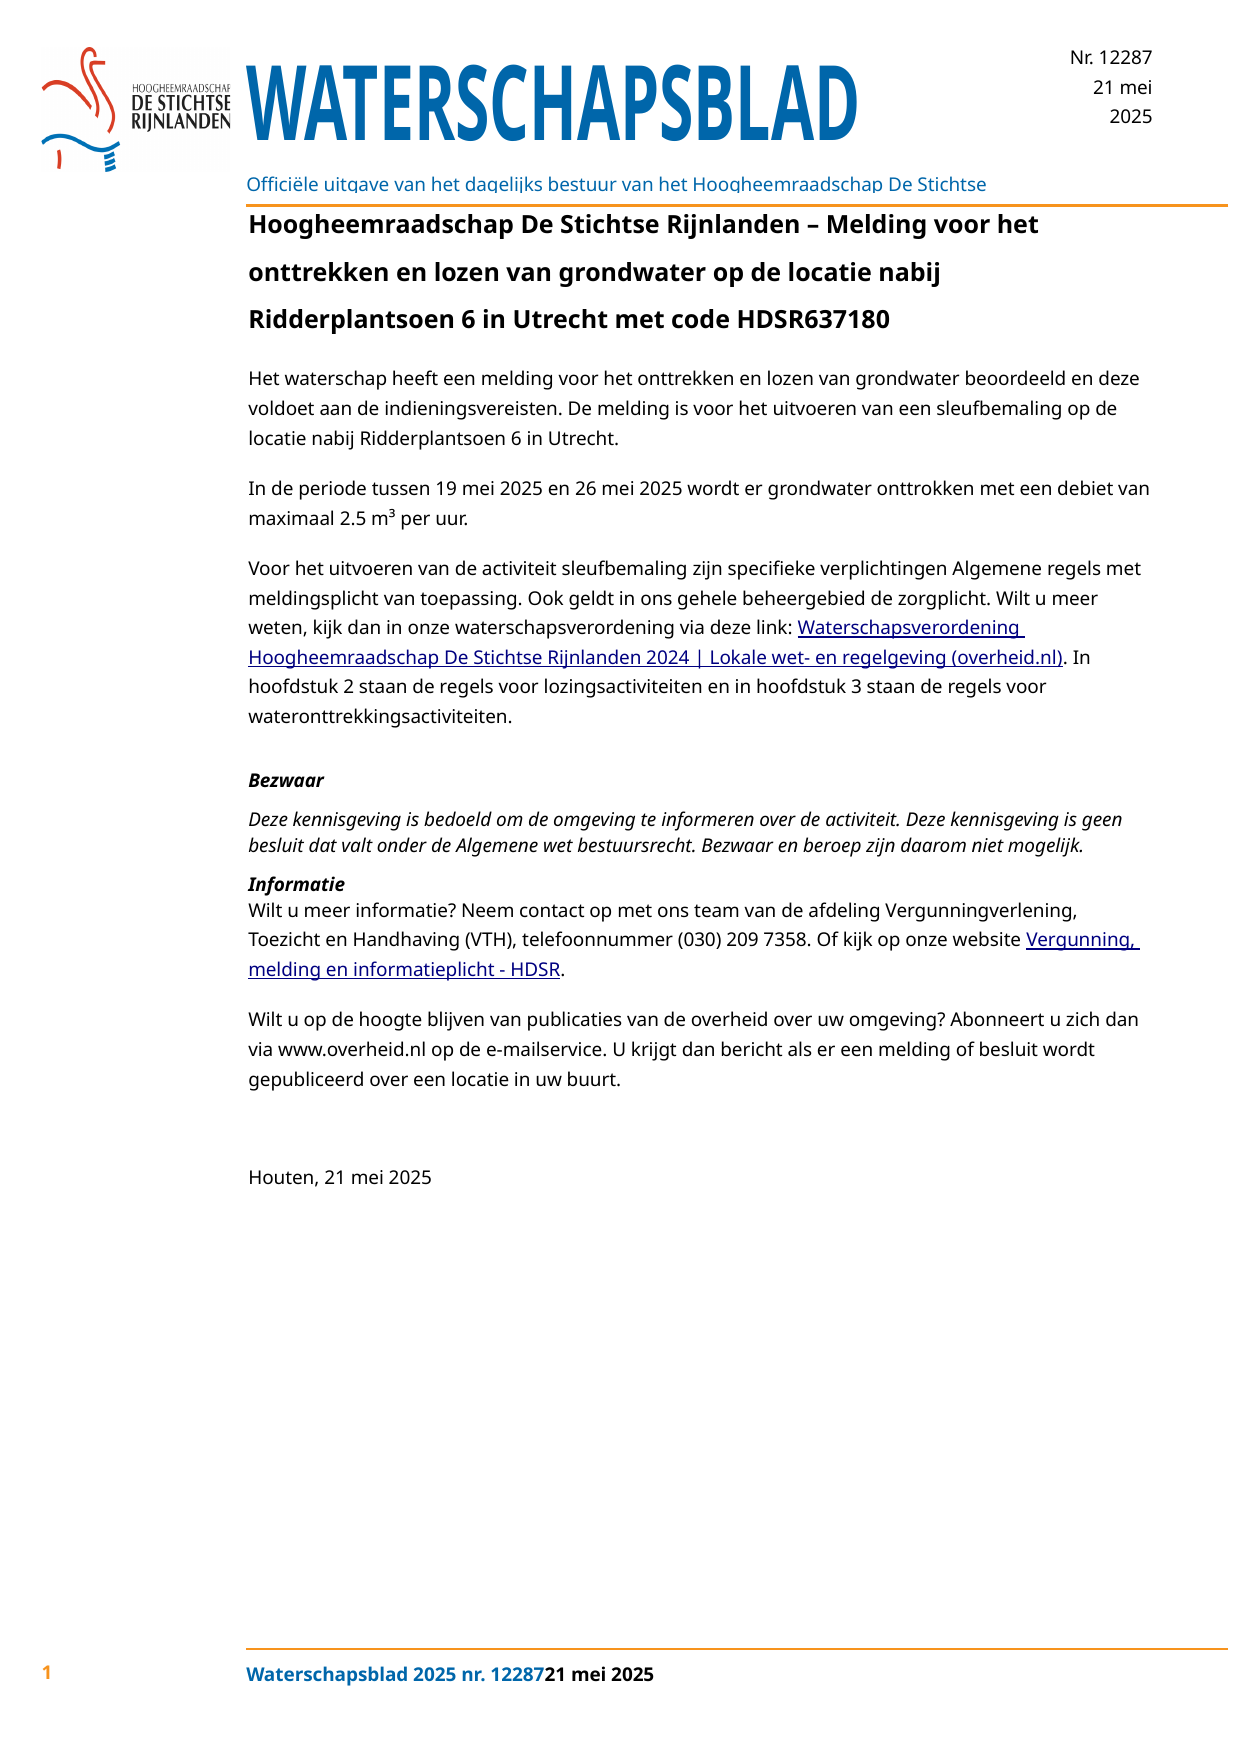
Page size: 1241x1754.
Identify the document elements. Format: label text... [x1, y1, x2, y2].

text Hoogheemraadschap De Stichtse Rijnlanden – Melding voor het onttrekken en lozen van grondwater op de locatie nabij Ridderplantsoen 6 in Utrecht met code HDSR637180 [248, 207, 1152, 336]
text Bezwaar [248, 767, 1152, 793]
text Houten, 21 mei 2025 [248, 1164, 1152, 1190]
picture [41, 47, 231, 172]
text Voor het uitvoeren van de activiteit sleufbemaling zijn specifieke verplichtingen Algemene regels met meldingsplicht van toepassing. Ook geldt in ons gehele beheergebied de zorgplicht. Wilt u meer weten, kijk dan in onze waterschapsverordening via deze link: Waterschapsverordening Hoogheemraadschap De Stichtse Rijnlanden 2024 | Lokale wet- en regelgeving (overheid.nl). In hoofdstuk 2 staan de regels voor lozingsactiviteiten en in hoofdstuk 3 staan de regels voor wateronttrekkingsactiviteiten. [248, 555, 1152, 729]
text Wilt u meer informatie? Neem contact op met ons team van de afdeling Vergunningverlening, Toezicht en Handhaving (VTH), telefoonnummer (030) 209 7358. Of kijk op onze website Vergunning, melding en informatieplicht - HDSR. [248, 897, 1152, 982]
text Het waterschap heeft een melding voor het onttrekken en lozen van grondwater beoordeeld en deze voldoet aan de indieningsvereisten. De melding is voor het uitvoeren van een sleufbemaling op de locatie nabij Ridderplantsoen 6 in Utrecht. [248, 366, 1152, 450]
text Deze kennisgeving is bedoeld om de omgeving te informeren over de activiteit. Deze kennisgeving is geen besluit dat valt onder de Algemene wet bestuursrecht. Bezwaar en beroep zijn daarom niet mogelijk. [248, 806, 1152, 858]
text In de periode tussen 19 mei 2025 en 26 mei 2025 wordt er grondwater onttrokken met een debiet van maximaal 2.5 m³ per uur. [248, 475, 1152, 530]
text Informatie [248, 871, 1152, 897]
text Wilt u op de hoogte blijven van publicaties van de overheid over uw omgeving? Abonneert u zich dan via www.overheid.nl op de e-mailservice. U krijgt dan bericht als er een melding of besluit wordt gepubliceerd over een locatie in uw buurt. [248, 1007, 1152, 1091]
